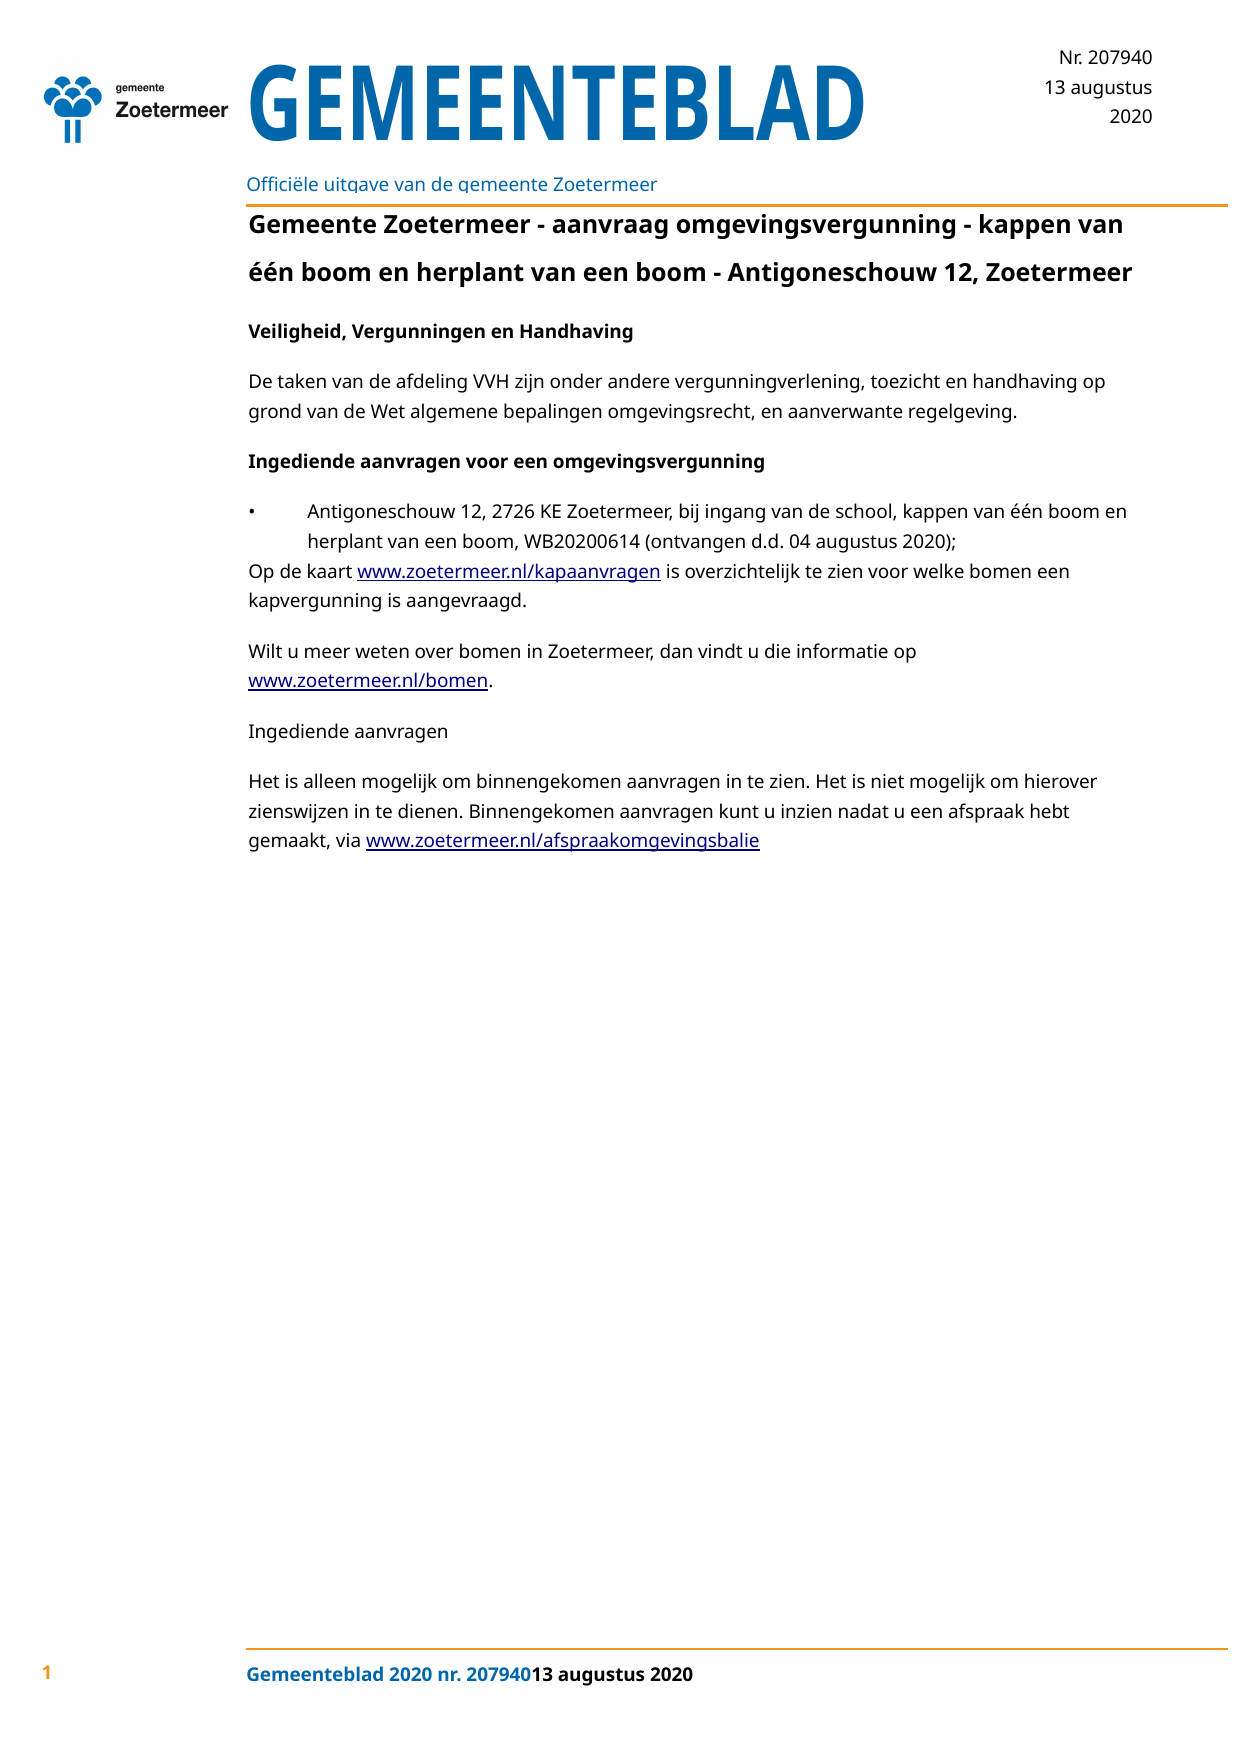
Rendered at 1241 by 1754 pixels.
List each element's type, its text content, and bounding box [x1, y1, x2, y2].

text Op de kaart www.zoetermeer.nl/kapaanvragen is overzichtelijk te zien voor welke bomen een kapvergunning is aangevraagd. [248, 558, 1152, 613]
text Veiligheid, Vergunningen en Handhaving [248, 318, 1152, 344]
text Het is alleen mogelijk om binnengekomen aanvragen in te zien. Het is niet mogelijk om hierover zienswijzen in te dienen. Binnengekomen aanvragen kunt u inzien nadat u een afspraak hebt gemaakt, via www.zoetermeer.nl/afspraakomgevingsbalie [248, 768, 1152, 853]
text De taken van de afdeling VVH zijn onder andere vergunningverlening, toezicht en handhaving op grond van de Wet algemene bepalingen omgevingsrecht, en aanverwante regelgeving. [248, 368, 1152, 424]
text Gemeente Zoetermeer - aanvraag omgevingsvergunning - kappen van één boom en herplant van een boom - Antigoneschouw 12, Zoetermeer [248, 207, 1152, 288]
text Wilt u meer weten over bomen in Zoetermeer, dan vindt u die informatie op www.zoetermeer.nl/bomen. [248, 638, 1152, 693]
list Antigoneschouw 12, 2726 KE Zoetermeer, bij ingang van de school, kappen van één boom en herplant van een boom, WB20200614 (ontvangen d.d. 04 augustus 2020); [248, 499, 1152, 554]
text Ingediende aanvragen voor een omgevingsvergunning [248, 448, 1152, 474]
text Ingediende aanvragen [248, 718, 1152, 744]
picture [41, 47, 231, 172]
